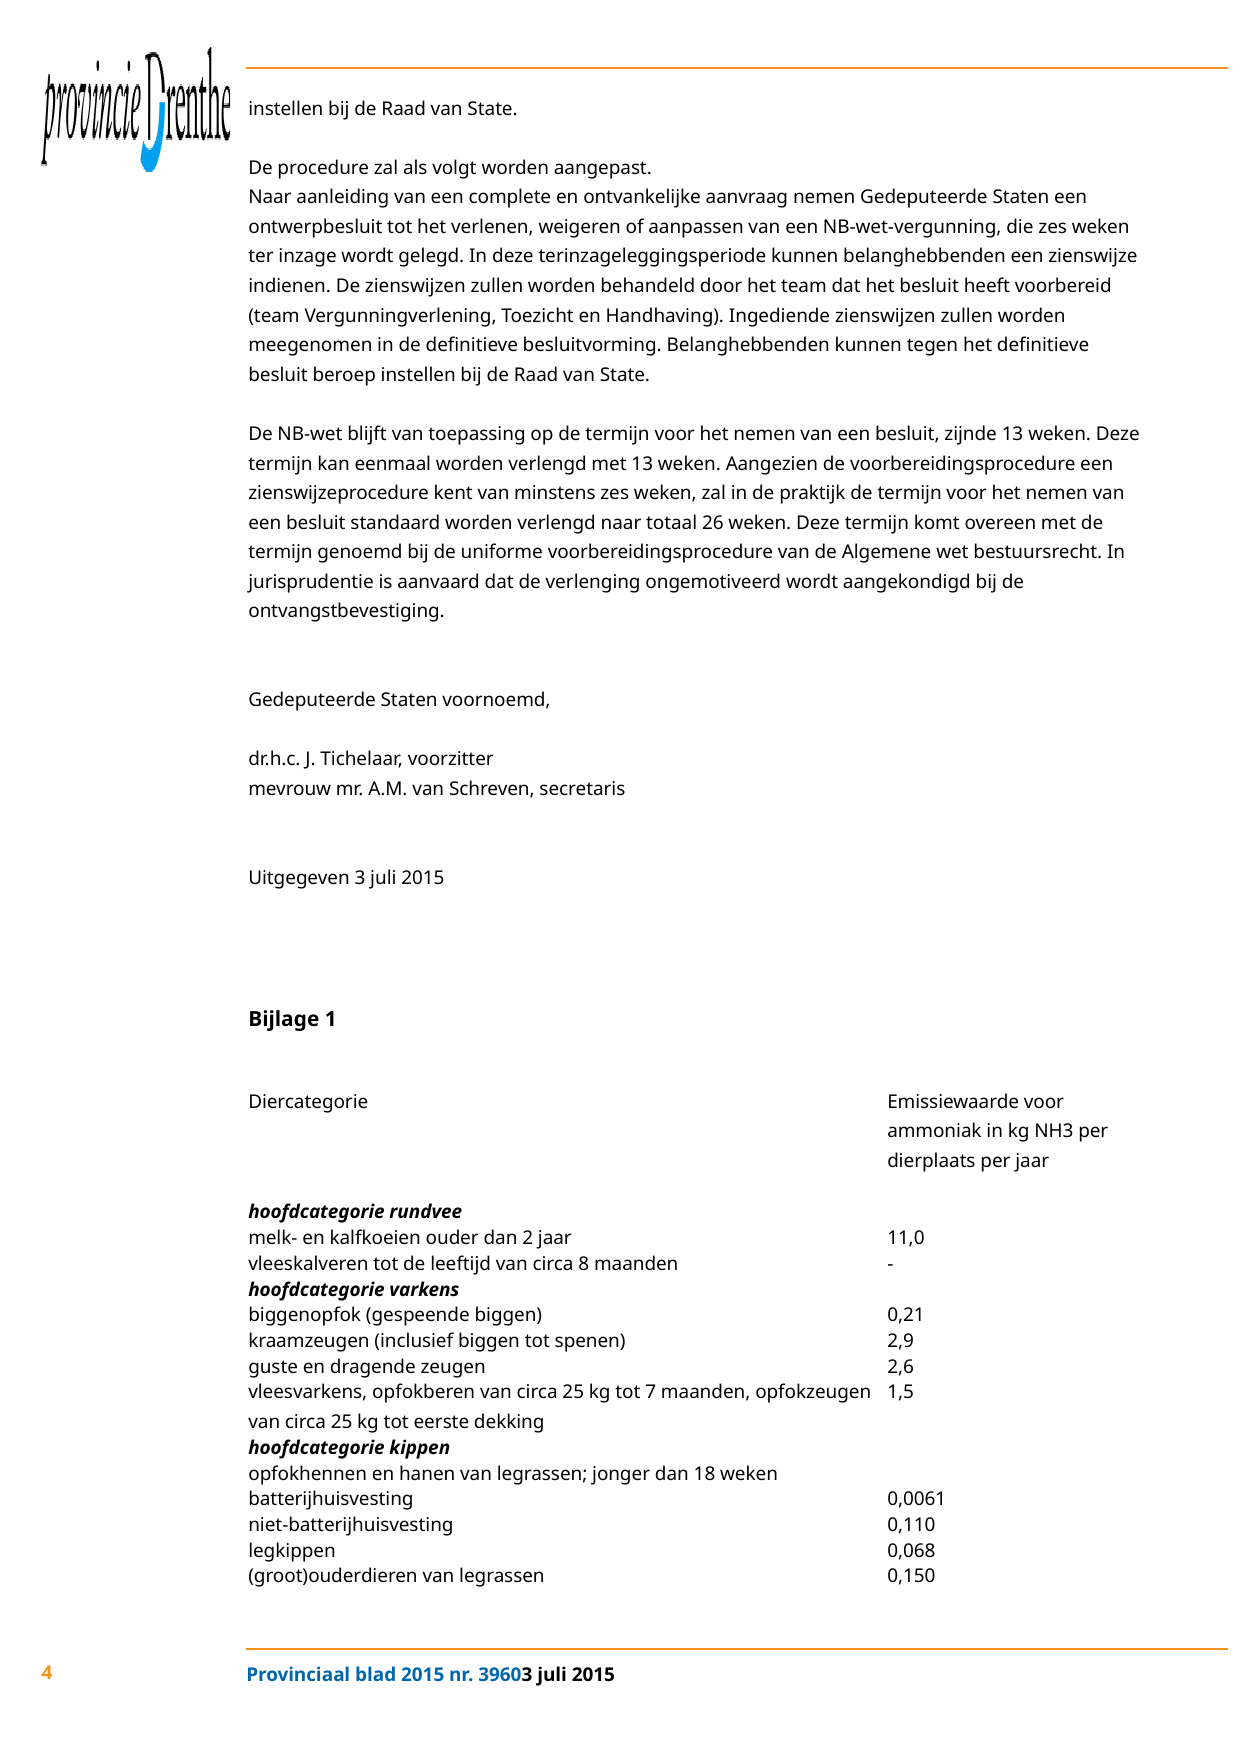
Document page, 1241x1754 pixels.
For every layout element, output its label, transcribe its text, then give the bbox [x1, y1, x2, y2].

table_cell melk- en kalfkoeien ouder dan 2 jaar [248, 1224, 887, 1250]
table_cell 0,150 [887, 1563, 1152, 1588]
table_cell vleesvarkens, opfokberen van circa 25 kg tot 7 maanden, opfokzeugen van circa 25 kg tot eerste dekking [248, 1379, 887, 1434]
table_cell opfokhennen en hanen van legrassen; jonger dan 18 weken [248, 1460, 887, 1485]
table_cell hoofdcategorie varkens [248, 1276, 887, 1301]
table_cell (groot)ouderdieren van legrassen [248, 1563, 887, 1588]
table_cell [887, 1276, 1152, 1301]
table_cell [248, 1173, 887, 1198]
table_cell [887, 1173, 1152, 1198]
picture [41, 47, 231, 172]
table_cell 0,068 [887, 1537, 1152, 1563]
text De procedure zal als volgt worden aangepast. [248, 154, 1152, 180]
text instellen bij de Raad van State. [248, 95, 1152, 121]
table_cell - [887, 1250, 1152, 1276]
table_cell niet-batterijhuisvesting [248, 1511, 887, 1537]
table_header Emissiewaarde voor ammoniak in kg NH3 per dierplaats per jaar [887, 1088, 1152, 1173]
table_cell 2,9 [887, 1327, 1152, 1353]
table_cell biggenopfok (gespeende biggen) [248, 1301, 887, 1327]
table_cell 1,5 [887, 1379, 1152, 1434]
table_cell 0,110 [887, 1511, 1152, 1537]
table_cell batterijhuisvesting [248, 1485, 887, 1511]
table_cell [887, 1199, 1152, 1224]
text De NB-wet blijft van toepassing op de termijn voor het nemen van een besluit, zijnde 13 weken. Deze termijn kan eenmaal worden verlengd met 13 weken. Aangezien de voorbereidingsprocedure een zienswijzeprocedure kent van minstens zes weken, zal in de praktijk de termijn voor het nemen van een besluit standaard worden verlengd naar totaal 26 weken. Deze termijn komt overeen met de termijn genoemd bij de uniforme voorbereidingsprocedure van de Algemene wet bestuursrecht. In jurisprudentie is aanvaard dat de verlenging ongemotiveerd wordt aangekondigd bij de ontvangstbevestiging. [248, 420, 1152, 623]
table_cell vleeskalveren tot de leeftijd van circa 8 maanden [248, 1250, 887, 1276]
table_cell 11,0 [887, 1224, 1152, 1250]
table_cell kraamzeugen (inclusief biggen tot spenen) [248, 1327, 887, 1353]
table_cell 2,6 [887, 1353, 1152, 1379]
text Uitgegeven 3 juli 2015 [248, 864, 1152, 890]
table_cell 0,21 [887, 1301, 1152, 1327]
text mevrouw mr. A.M. van Schreven, secretaris [248, 775, 1152, 801]
table_header Diercategorie [248, 1088, 887, 1173]
text Gedeputeerde Staten voornoemd, [248, 686, 1152, 712]
table_cell [887, 1460, 1152, 1485]
table_cell legkippen [248, 1537, 887, 1563]
text Bijlage 1 [248, 1004, 1152, 1033]
text Naar aanleiding van een complete en ontvankelijke aanvraag nemen Gedeputeerde Staten een ontwerpbesluit tot het verlenen, weigeren of aanpassen van een NB-wet-vergunning, die zes weken ter inzage wordt gelegd. In deze terinzageleggingsperiode kunnen belanghebbenden een zienswijze indienen. De zienswijzen zullen worden behandeld door het team dat het besluit heeft voorbereid (team Vergunningverlening, Toezicht en Handhaving). Ingediende zienswijzen zullen worden meegenomen in de definitieve besluitvorming. Belanghebbenden kunnen tegen het definitieve besluit beroep instellen bij de Raad van State. [248, 183, 1152, 387]
table_cell hoofdcategorie rundvee [248, 1199, 887, 1224]
table_cell hoofdcategorie kippen [248, 1434, 887, 1460]
table_cell 0,0061 [887, 1485, 1152, 1511]
table_cell guste en dragende zeugen [248, 1353, 887, 1379]
text dr.h.c. J. Tichelaar, voorzitter [248, 746, 1152, 771]
table_cell [887, 1434, 1152, 1460]
